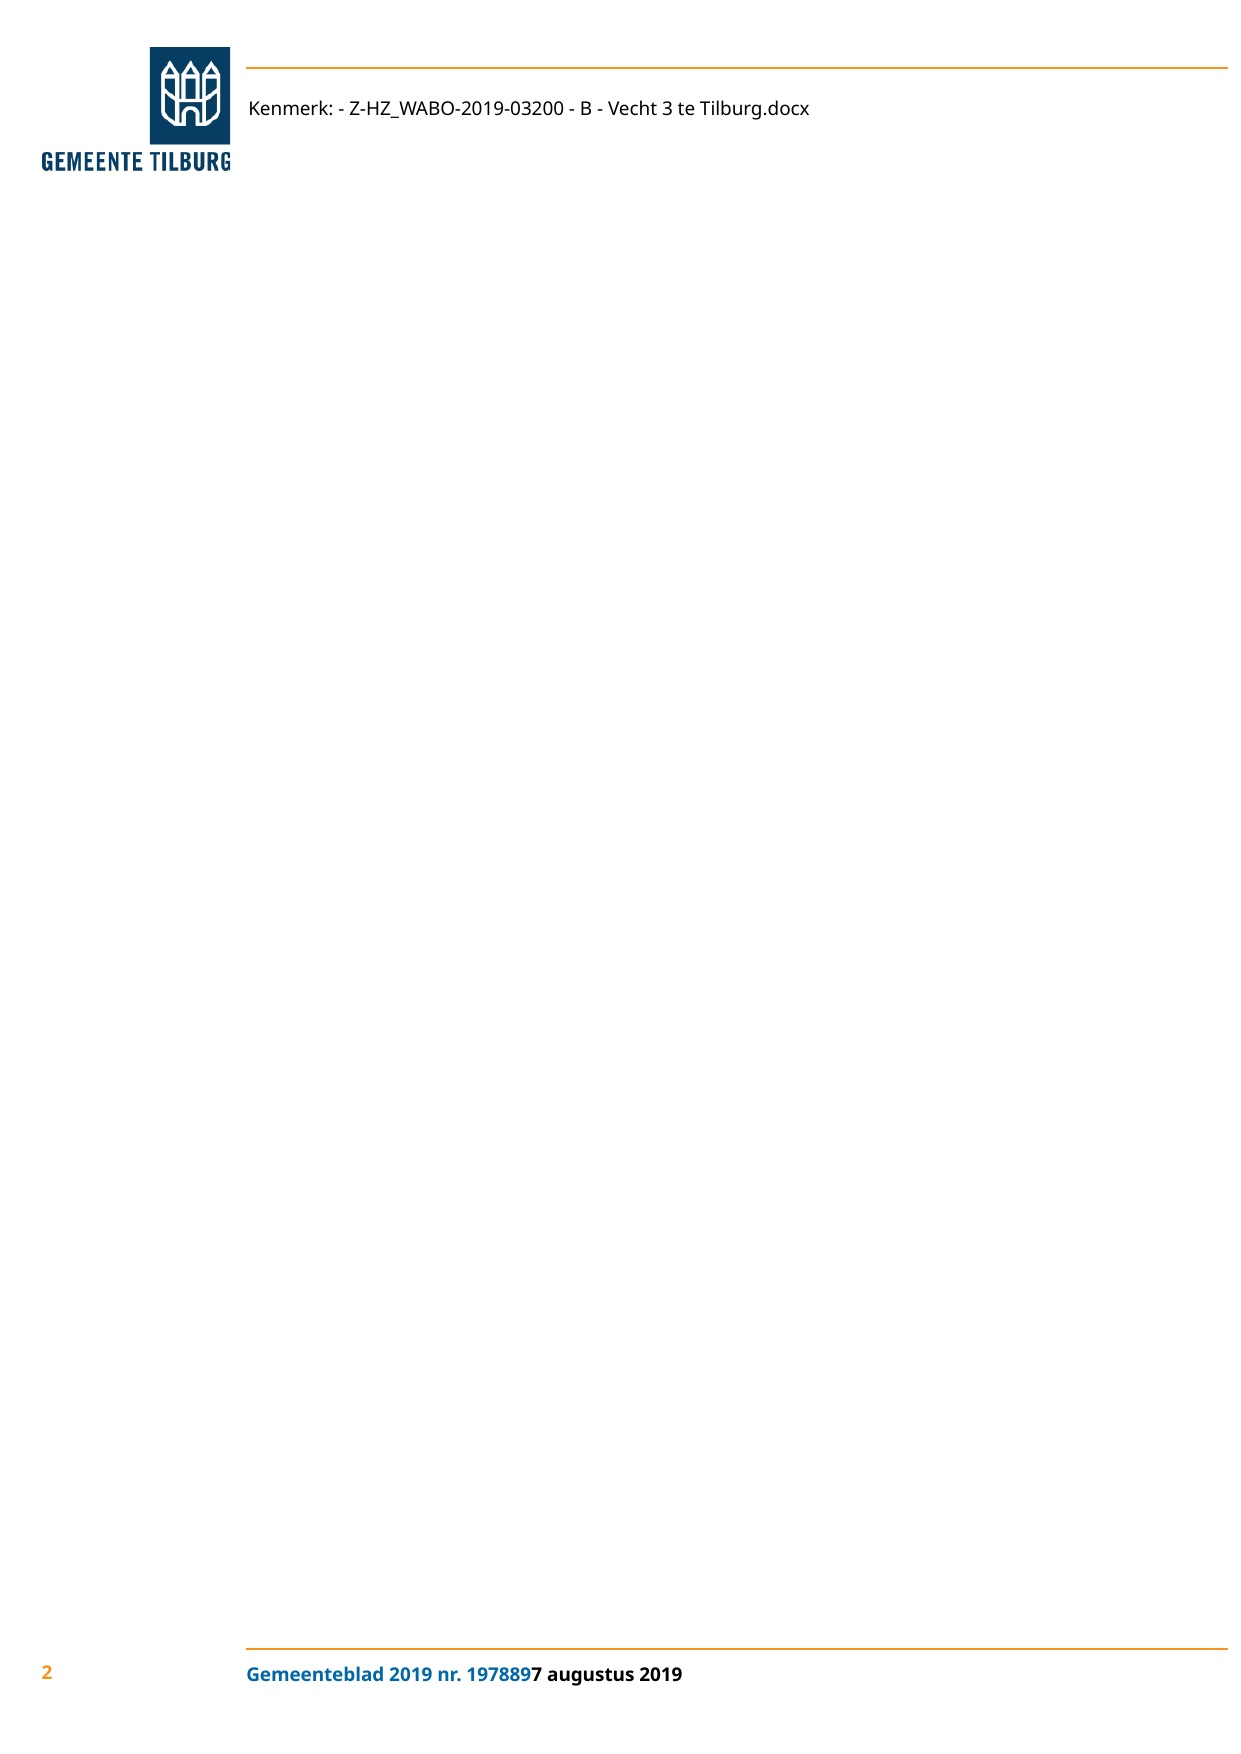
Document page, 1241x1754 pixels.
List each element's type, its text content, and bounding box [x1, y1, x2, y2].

text Kenmerk: - Z-HZ_WABO-2019-03200 - B - Vecht 3 te Tilburg.docx [248, 95, 1152, 121]
picture [41, 47, 231, 172]
